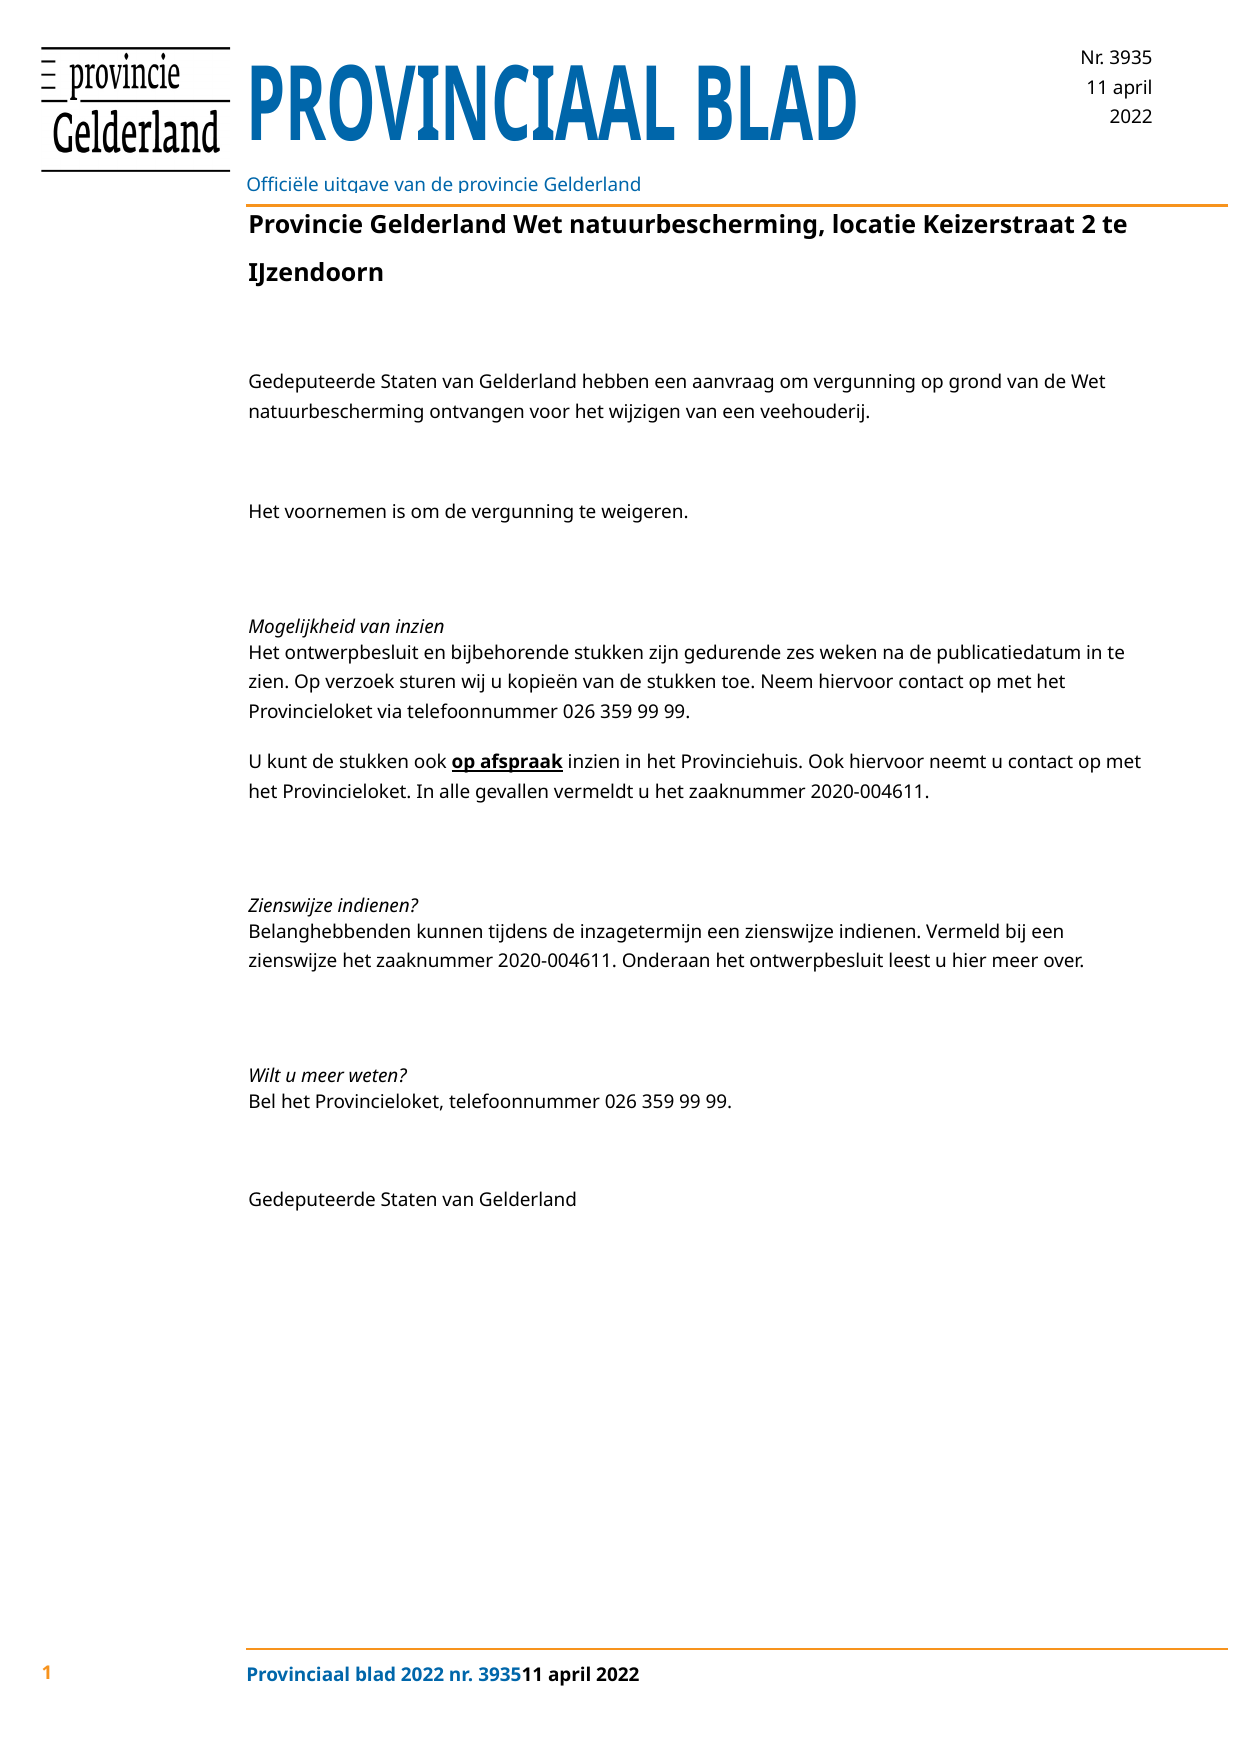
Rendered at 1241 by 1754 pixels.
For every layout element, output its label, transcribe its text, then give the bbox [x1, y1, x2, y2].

text Het ontwerpbesluit en bijbehorende stukken zijn gedurende zes weken na de publicatiedatum in te zien. Op verzoek sturen wij u kopieën van de stukken toe. Neem hiervoor contact op met het Provincieloket via telefoonnummer 026 359 99 99. [248, 639, 1152, 724]
text Gedeputeerde Staten van Gelderland [248, 1186, 1152, 1212]
text Gedeputeerde Staten van Gelderland hebben een aanvraag om vergunning op grond van de Wet natuurbescherming ontvangen voor het wijzigen van een veehouderij. [248, 368, 1152, 424]
text Het voornemen is om de vergunning te weigeren. [248, 499, 1152, 524]
text Zienswijze indienen? [248, 892, 1152, 918]
text U kunt de stukken ook op afspraak inzien in het Provinciehuis. Ook hiervoor neemt u contact op met het Provincieloket. In alle gevallen vermeldt u het zaaknummer 2020-004611. [248, 748, 1152, 804]
text Provincie Gelderland Wet natuurbescherming, locatie Keizerstraat 2 te IJzendoorn [248, 207, 1152, 288]
text Wilt u meer weten? [248, 1062, 1152, 1088]
text Bel het Provincieloket, telefoonnummer 026 359 99 99. [248, 1088, 1152, 1113]
picture [41, 47, 231, 172]
text Mogelijkheid van inzien [248, 613, 1152, 639]
text Belanghebbenden kunnen tijdens de inzagetermijn een zienswijze indienen. Vermeld bij een zienswijze het zaaknummer 2020-004611. Onderaan het ontwerpbesluit leest u hier meer over. [248, 918, 1152, 973]
